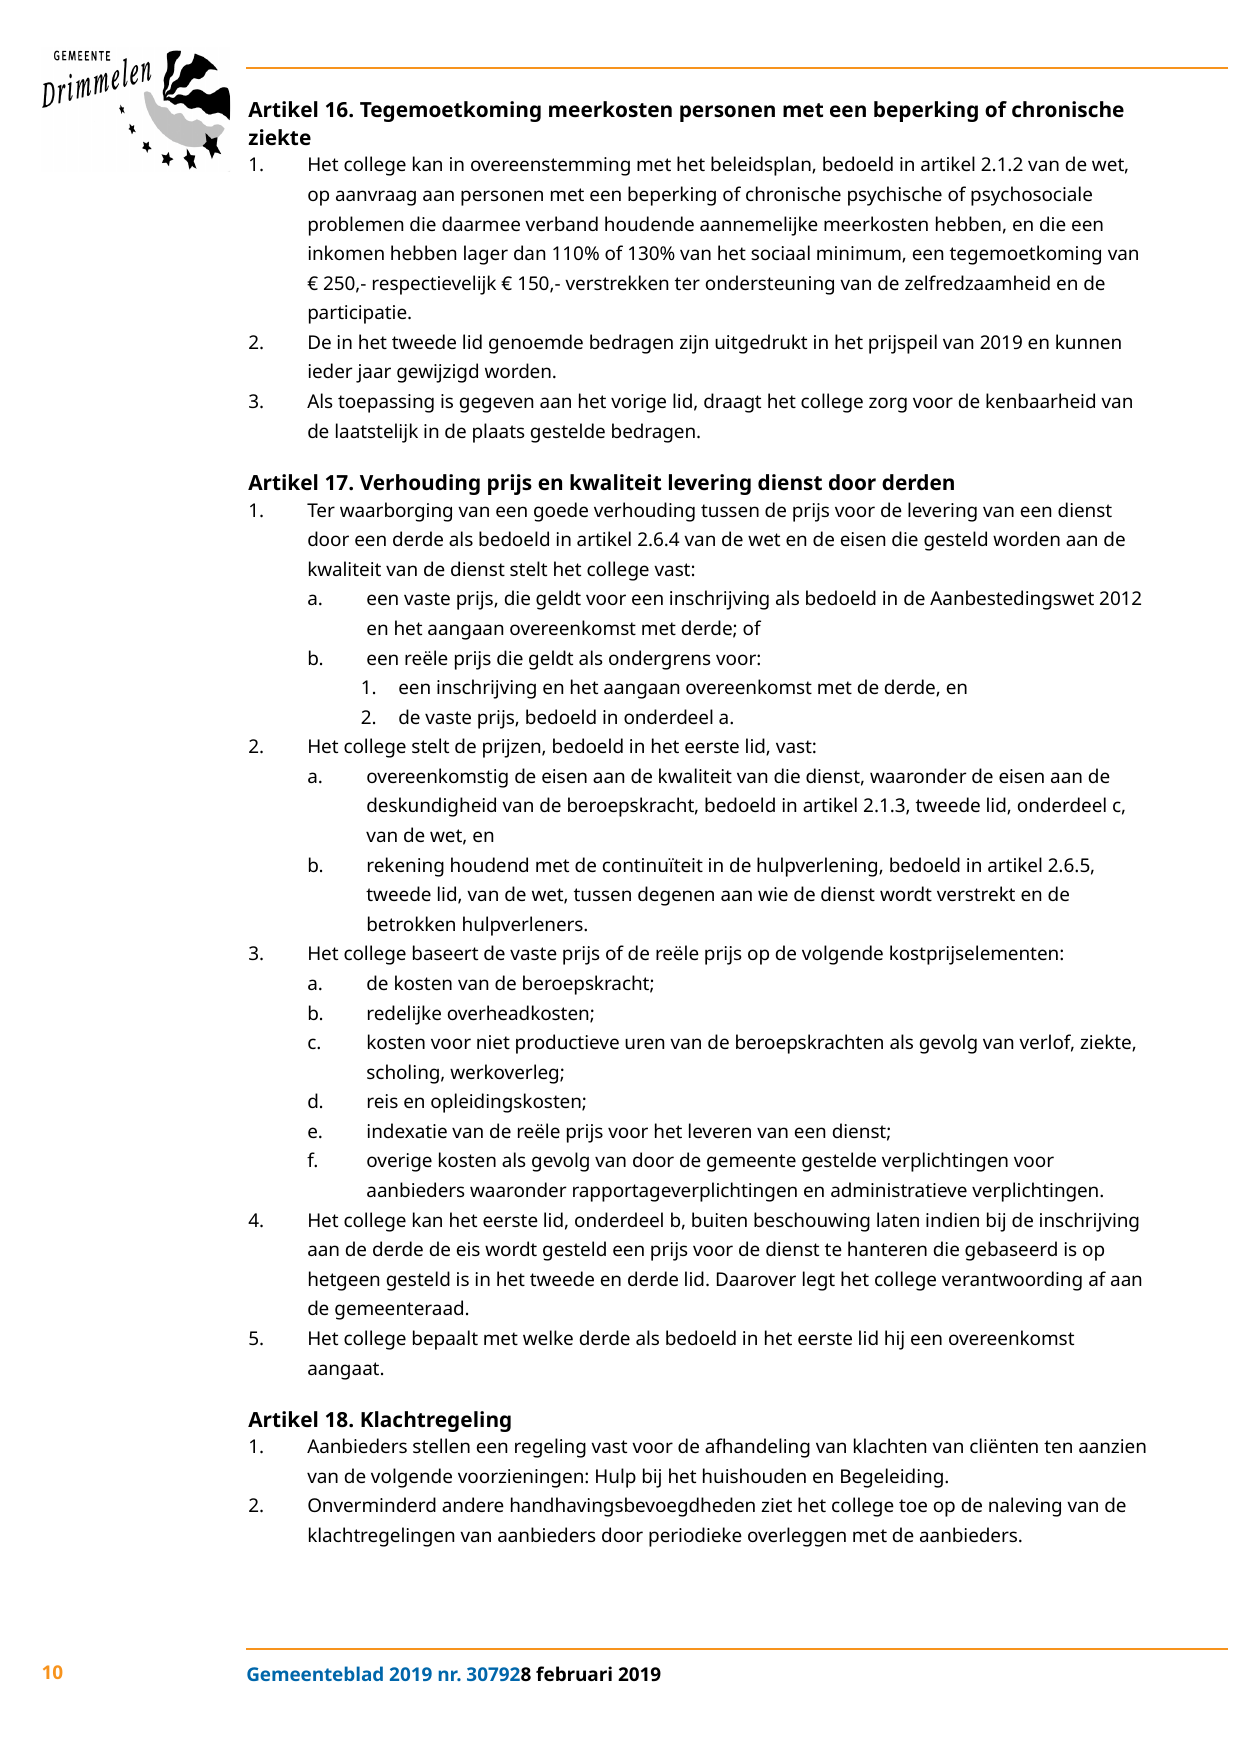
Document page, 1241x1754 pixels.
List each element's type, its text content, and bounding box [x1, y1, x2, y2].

list een reële prijs die geldt als ondergrens voor: [307, 645, 1152, 670]
picture [41, 47, 231, 172]
list Het college bepaalt met welke derde als bedoeld in het eerste lid hij een overeenkomst aangaat. [248, 1325, 1152, 1380]
list Aanbieders stellen een regeling vast voor de afhandeling van klachten van cliënten ten aanzien van de volgende voorzieningen: Hulp bij het huishouden en Begeleiding. [248, 1433, 1152, 1489]
text Artikel 17. Verhouding prijs en kwaliteit levering dienst door derden [248, 468, 1152, 497]
list indexatie van de reële prijs voor het leveren van een dienst; [307, 1118, 1152, 1144]
list een inschrijving en het aangaan overeenkomst met de derde, en [361, 674, 1152, 700]
text Artikel 18. Klachtregeling [248, 1405, 1152, 1433]
list redelijke overheadkosten; [307, 1000, 1152, 1025]
list Als toepassing is gegeven aan het vorige lid, draagt het college zorg voor de kenbaarheid van de laatstelijk in de plaats gestelde bedragen. [248, 388, 1152, 444]
list overeenkomstig de eisen aan de kwaliteit van die dienst, waaronder de eisen aan de deskundigheid van de beroepskracht, bedoeld in artikel 2.1.3, tweede lid, onderdeel c, van de wet, en [307, 763, 1152, 848]
list de kosten van de beroepskracht; [307, 970, 1152, 996]
list De in het tweede lid genoemde bedragen zijn uitgedrukt in het prijspeil van 2019 en kunnen ieder jaar gewijzigd worden. [248, 329, 1152, 384]
list rekening houdend met de continuïteit in de hulpverlening, bedoeld in artikel 2.6.5, tweede lid, van de wet, tussen degenen aan wie de dienst wordt verstrekt en de betrokken hulpverleners. [307, 852, 1152, 937]
text Artikel 16. Tegemoetkoming meerkosten personen met een beperking of chronische ziekte [248, 95, 1152, 152]
list een vaste prijs, die geldt voor een inschrijving als bedoeld in de Aanbestedingswet 2012 en het aangaan overeenkomst met derde; of [307, 586, 1152, 641]
list Het college kan het eerste lid, onderdeel b, buiten beschouwing laten indien bij de inschrijving aan de derde de eis wordt gesteld een prijs voor de dienst te hanteren die gebaseerd is op hetgeen gesteld is in het tweede en derde lid. Daarover legt het college verantwoording af aan de gemeenteraad. [248, 1207, 1152, 1321]
list Ter waarborging van een goede verhouding tussen de prijs voor de levering van een dienst door een derde als bedoeld in artikel 2.6.4 van de wet en de eisen die gesteld worden aan de kwaliteit van de dienst stelt het college vast: [248, 497, 1152, 582]
list Het college stelt de prijzen, bedoeld in het eerste lid, vast: [248, 733, 1152, 759]
list kosten voor niet productieve uren van de beroepskrachten als gevolg van verlof, ziekte, scholing, werkoverleg; [307, 1029, 1152, 1084]
list Het college baseert de vaste prijs of de reële prijs op de volgende kostprijselementen: [248, 941, 1152, 966]
list Het college kan in overeenstemming met het beleidsplan, bedoeld in artikel 2.1.2 van de wet, op aanvraag aan personen met een beperking of chronische psychische of psychosociale problemen die daarmee verband houdende aannemelijke meerkosten hebben, en die een inkomen hebben lager dan 110% of 130% van het sociaal minimum, een tegemoetkoming van € 250,- respectievelijk € 150,- verstrekken ter ondersteuning van de zelfredzaamheid en de participatie. [248, 152, 1152, 325]
list de vaste prijs, bedoeld in onderdeel a. [361, 704, 1152, 729]
list overige kosten als gevolg van door de gemeente gestelde verplichtingen voor aanbieders waaronder rapportageverplichtingen en administratieve verplichtingen. [307, 1148, 1152, 1203]
list reis en opleidingskosten; [307, 1088, 1152, 1114]
list Onverminderd andere handhavingsbevoegdheden ziet het college toe op de naleving van de klachtregelingen van aanbieders door periodieke overleggen met de aanbieders. [248, 1493, 1152, 1548]
